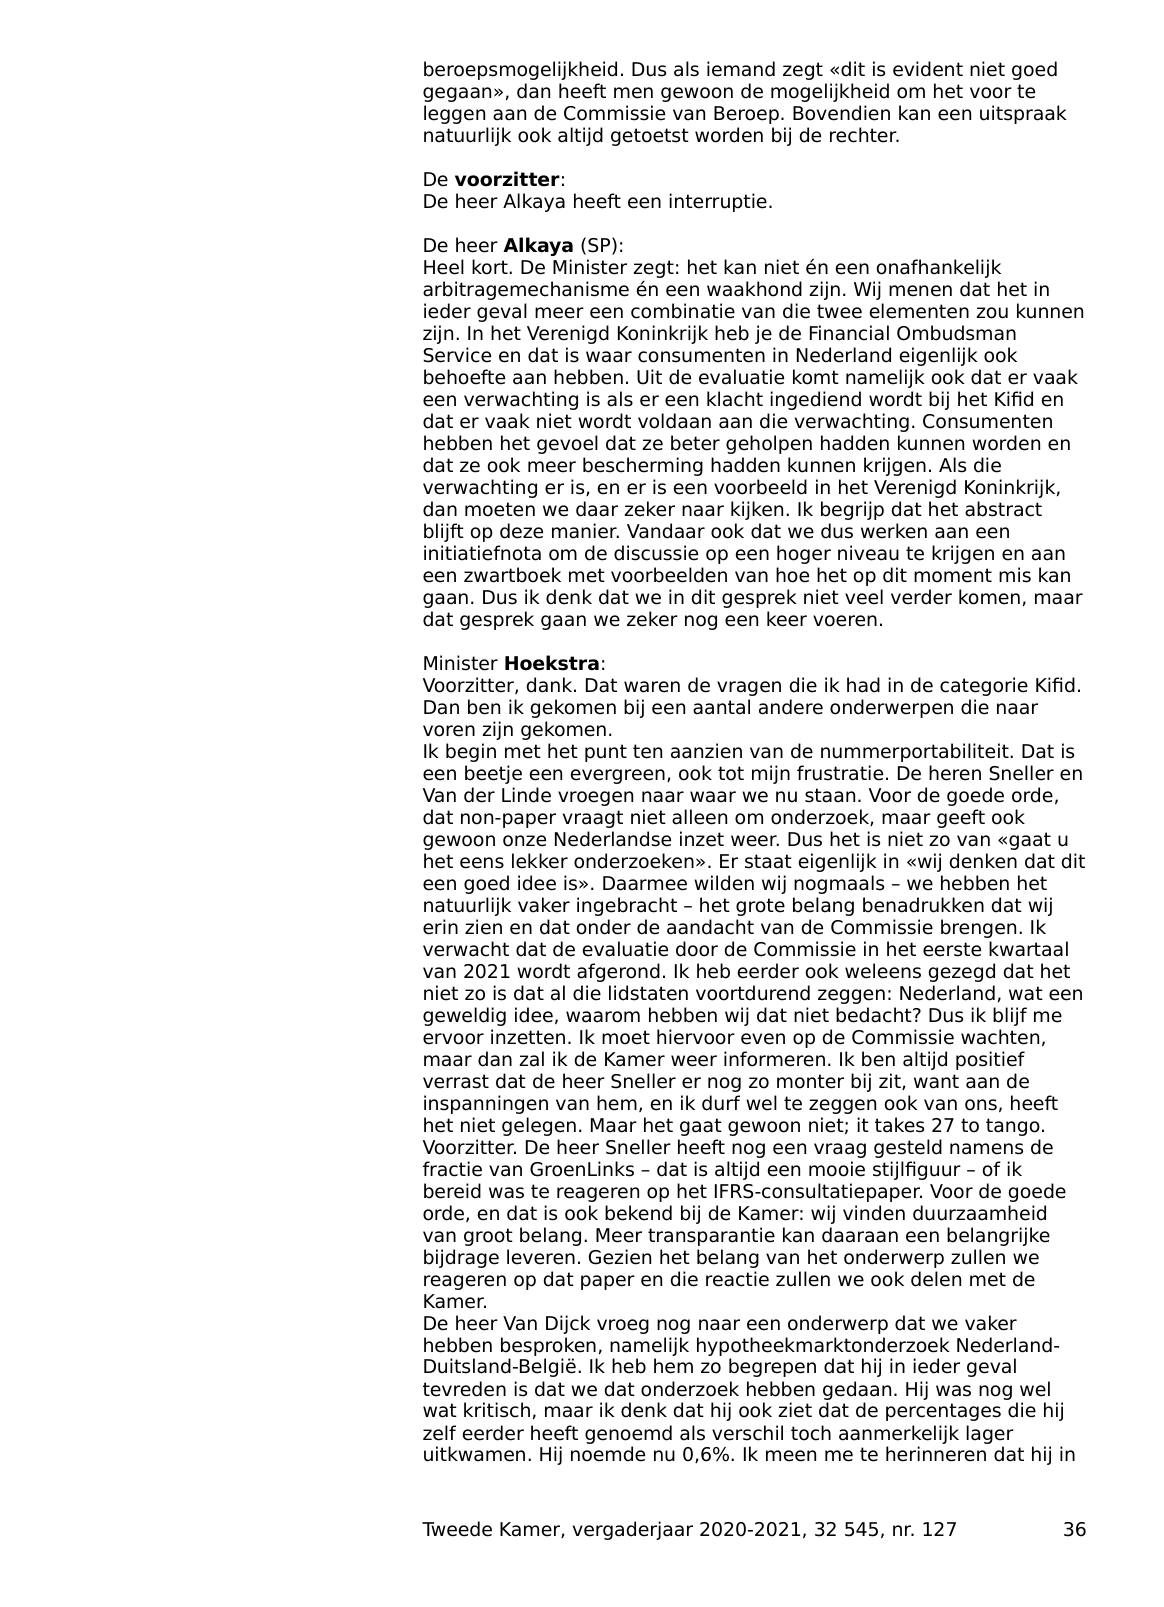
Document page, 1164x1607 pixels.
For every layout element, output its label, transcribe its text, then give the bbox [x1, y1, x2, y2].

text Heel kort. De Minister zegt: het kan niet én een onafhankelijk arbitragemechanisme én een waakhond zijn. Wij menen dat het in ieder geval meer een combinatie van die twee elementen zou kunnen zijn. In het Verenigd Koninkrijk heb je de Financial Ombudsman Service en dat is waar consumenten in Nederland eigenlijk ook behoefte aan hebben. Uit de evaluatie komt namelijk ook dat er vaak een verwachting is als er een klacht ingediend wordt bij het Kifid en dat er vaak niet wordt voldaan aan die verwachting. Consumenten hebben het gevoel dat ze beter geholpen hadden kunnen worden en dat ze ook meer bescherming hadden kunnen krijgen. Als die verwachting er is, en er is een voorbeeld in het Verenigd Koninkrijk, dan moeten we daar zeker naar kijken. Ik begrijp dat het abstract blijft op deze manier. Vandaar ook dat we dus werken aan een initiatiefnota om de discussie op een hoger niveau te krijgen en aan een zwartboek met voorbeelden van hoe het op dit moment mis kan gaan. Dus ik denk dat we in dit gesprek niet veel verder komen, maar dat gesprek gaan we zeker nog een keer voeren. [422, 257, 1087, 631]
text De heer Van Dijck vroeg nog naar een onderwerp dat we vaker hebben besproken, namelijk hypotheekmarktonderzoek Nederland-Duitsland-België. Ik heb hem zo begrepen dat hij in ieder geval tevreden is dat we dat onderzoek hebben gedaan. Hij was nog wel wat kritisch, maar ik denk dat hij ook ziet dat de percentages die hij zelf eerder heeft genoemd als verschil toch aanmerkelijk lager uitkwamen. Hij noemde nu 0,6%. Ik meen me te herinneren dat hij in [422, 1312, 1087, 1466]
text De heer Alkaya (SP): [422, 235, 1087, 257]
text beroepsmogelijkheid. Dus als iemand zegt «dit is evident niet goed gegaan», dan heeft men gewoon de mogelijkheid om het voor te leggen aan de Commissie van Beroep. Bovendien kan een uitspraak natuurlijk ook altijd getoetst worden bij de rechter. [422, 59, 1087, 147]
text Minister Hoekstra: [422, 653, 1087, 675]
text Ik begin met het punt ten aanzien van de nummerportabiliteit. Dat is een beetje een evergreen, ook tot mijn frustratie. De heren Sneller en Van der Linde vroegen naar waar we nu staan. Voor de goede orde, dat non-paper vraagt niet alleen om onderzoek, maar geeft ook gewoon onze Nederlandse inzet weer. Dus het is niet zo van «gaat u het eens lekker onderzoeken». Er staat eigenlijk in «wij denken dat dit een goed idee is». Daarmee wilden wij nogmaals – we hebben het natuurlijk vaker ingebracht – het grote belang benadrukken dat wij erin zien en dat onder de aandacht van de Commissie brengen. Ik verwacht dat de evaluatie door de Commissie in het eerste kwartaal van 2021 wordt afgerond. Ik heb eerder ook weleens gezegd dat het niet zo is dat al die lidstaten voortdurend zeggen: Nederland, wat een geweldig idee, waarom hebben wij dat niet bedacht? Dus ik blijf me ervoor inzetten. Ik moet hiervoor even op de Commissie wachten, maar dan zal ik de Kamer weer informeren. Ik ben altijd positief verrast dat de heer Sneller er nog zo monter bij zit, want aan de inspanningen van hem, en ik durf wel te zeggen ook van ons, heeft het niet gelegen. Maar het gaat gewoon niet; it takes 27 to tango. [422, 741, 1087, 1137]
text Voorzitter. De heer Sneller heeft nog een vraag gesteld namens de fractie van GroenLinks – dat is altijd een mooie stijlfiguur – of ik bereid was te reageren op het IFRS-consultatiepaper. Voor de goede orde, en dat is ook bekend bij de Kamer: wij vinden duurzaamheid van groot belang. Meer transparantie kan daaraan een belangrijke bijdrage leveren. Gezien het belang van het onderwerp zullen we reageren op dat paper en die reactie zullen we ook delen met de Kamer. [422, 1137, 1087, 1312]
text Voorzitter, dank. Dat waren de vragen die ik had in de categorie Kifid. Dan ben ik gekomen bij een aantal andere onderwerpen die naar voren zijn gekomen. [422, 675, 1087, 741]
text De voorzitter: [422, 169, 1087, 191]
text De heer Alkaya heeft een interruptie. [422, 191, 1087, 213]
